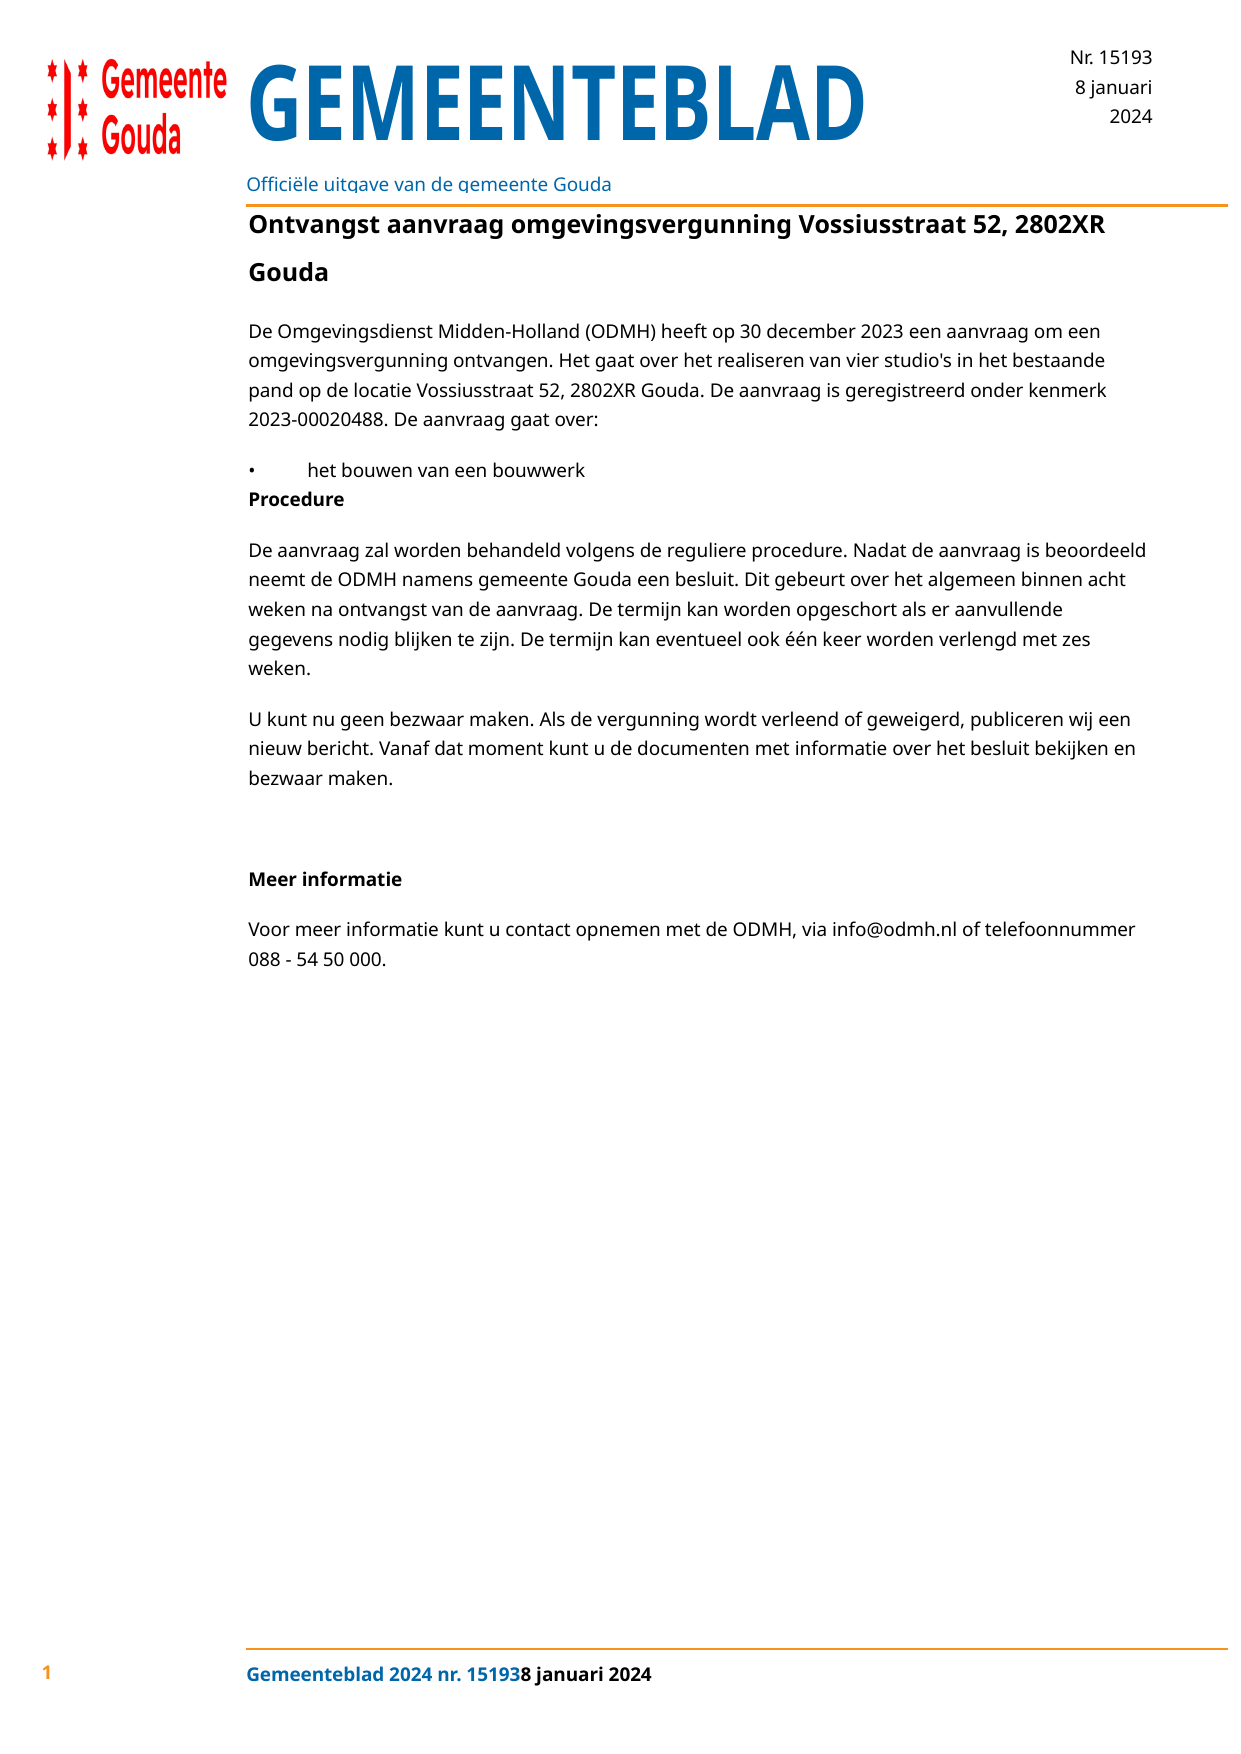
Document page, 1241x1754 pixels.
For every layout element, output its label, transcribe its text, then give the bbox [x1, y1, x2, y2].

text Ontvangst aanvraag omgevingsvergunning Vossiusstraat 52, 2802XR Gouda [248, 207, 1152, 288]
text De aanvraag zal worden behandeld volgens de reguliere procedure. Nadat de aanvraag is beoordeeld neemt de ODMH namens gemeente Gouda een besluit. Dit gebeurt over het algemeen binnen acht weken na ontvangst van de aanvraag. De termijn kan worden opgeschort als er aanvullende gegevens nodig blijken te zijn. De termijn kan eventueel ook één keer worden verlengd met zes weken. [248, 537, 1152, 681]
picture [41, 47, 231, 172]
text Meer informatie [248, 866, 1152, 892]
text U kunt nu geen bezwaar maken. Als de vergunning wordt verleend of geweigerd, publiceren wij een nieuw bericht. Vanaf dat moment kunt u de documenten met informatie over het besluit bekijken en bezwaar maken. [248, 706, 1152, 791]
text De Omgevingsdienst Midden-Holland (ODMH) heeft op 30 december 2023 een aanvraag om een omgevingsvergunning ontvangen. Het gaat over het realiseren van vier studio's in het bestaande pand op de locatie Vossiusstraat 52, 2802XR Gouda. De aanvraag is geregistreerd onder kenmerk 2023-00020488. De aanvraag gaat over: [248, 318, 1152, 432]
text Procedure [248, 487, 1152, 512]
list het bouwen van een bouwwerk [248, 457, 1152, 483]
text Voor meer informatie kunt u contact opnemen met de ODMH, via info@odmh.nl of telefoonnummer 088 - 54 50 000. [248, 916, 1152, 972]
